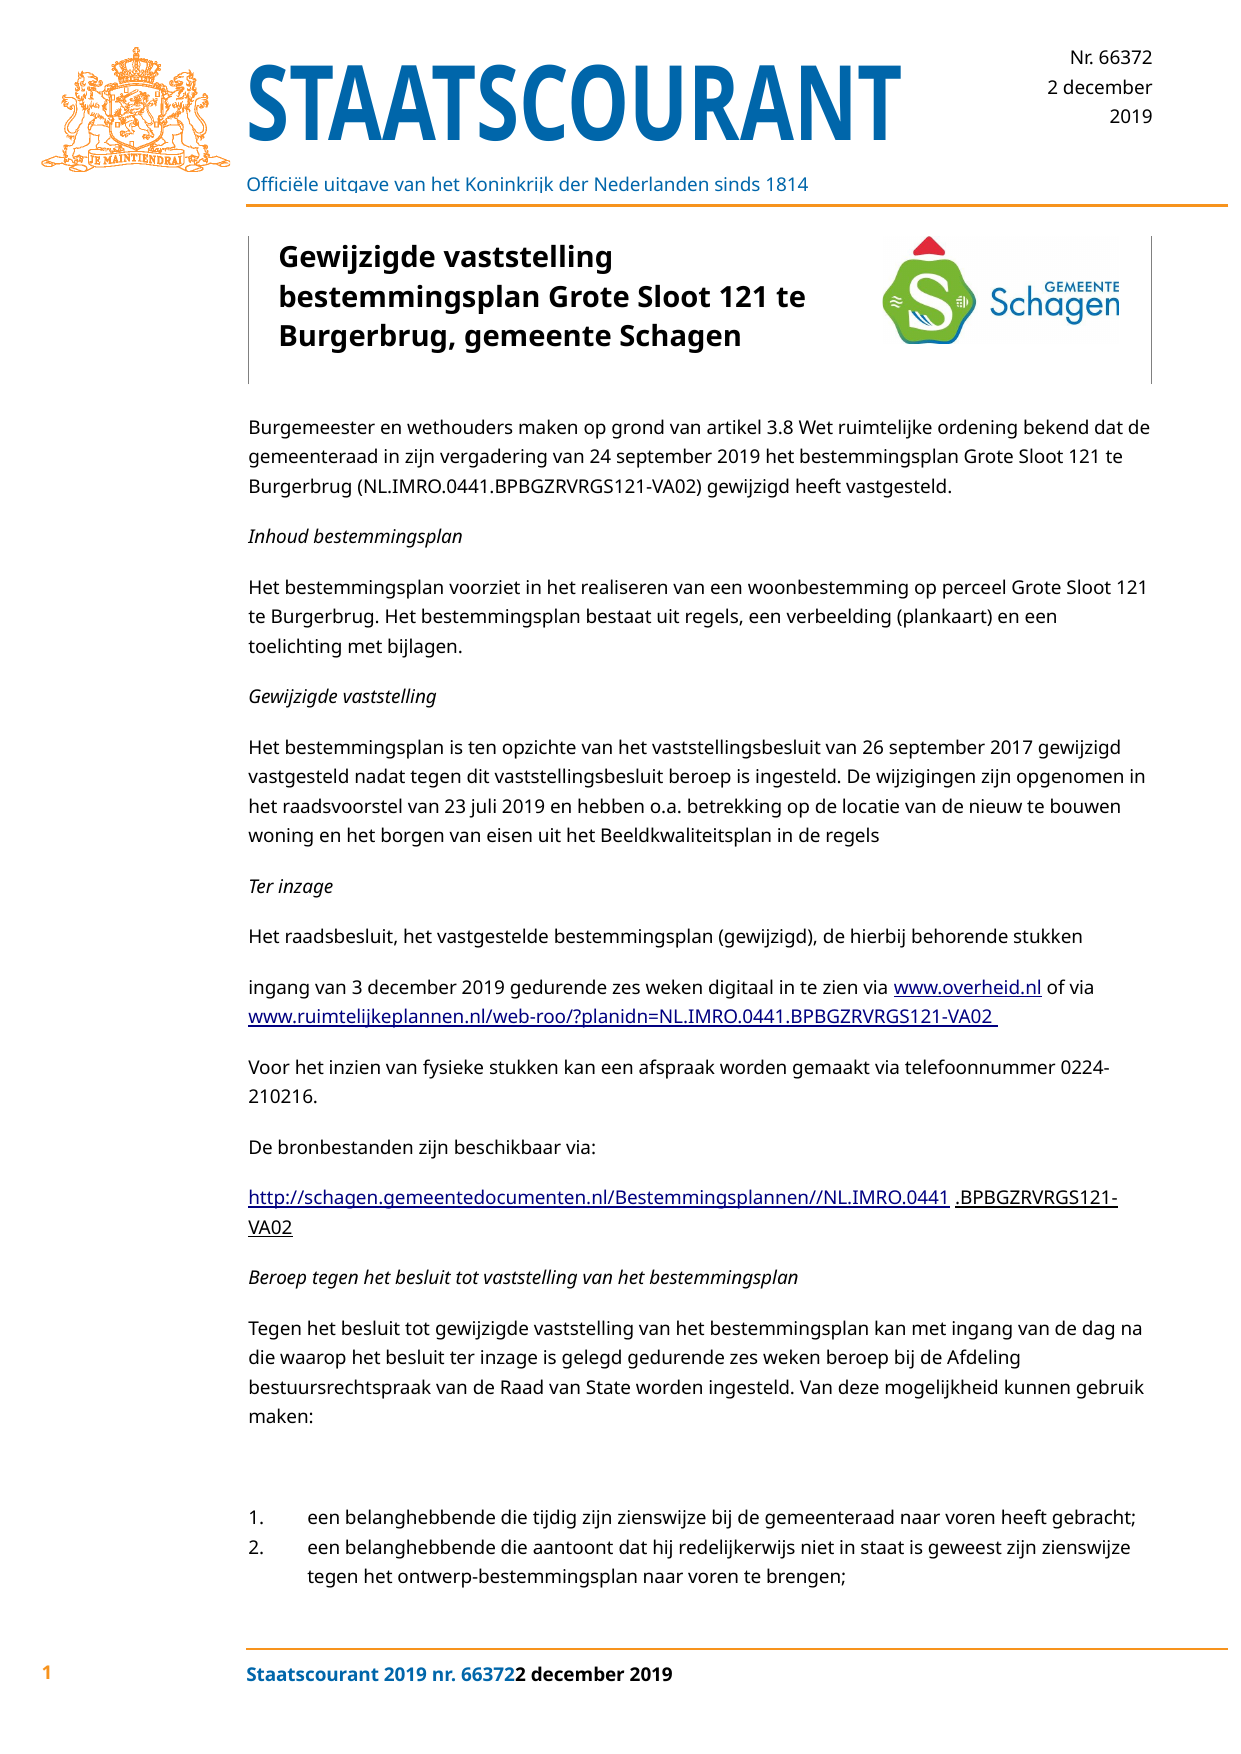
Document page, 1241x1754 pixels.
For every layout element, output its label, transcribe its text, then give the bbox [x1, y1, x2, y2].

list een belanghebbende die tijdig zijn zienswijze bij de gemeenteraad naar voren heeft gebracht; [248, 1504, 1152, 1530]
text Het bestemmingsplan is ten opzichte van het vaststellingsbesluit van 26 september 2017 gewijzigd vastgesteld nadat tegen dit vaststellingsbesluit beroep is ingesteld. De wijzigingen zijn opgenomen in het raadsvoorstel van 23 juli 2019 en hebben o.a. betrekking op de locatie van de nieuw te bouwen woning en het borgen van eisen uit het Beeldkwaliteitsplan in de regels [248, 734, 1152, 848]
text Gewijzigde vaststelling [248, 683, 1152, 709]
table_header [850, 236, 1151, 384]
text Inhoud bestemmingsplan [248, 523, 1152, 549]
table_header Gewijzigde vaststelling bestemmingsplan Grote Sloot 121 te Burgerbrug, gemeente Schagen [249, 236, 850, 384]
list een belanghebbende die aantoont dat hij redelijkerwijs niet in staat is geweest zijn zienswijze tegen het ontwerp-bestemmingsplan naar voren te brengen; [248, 1534, 1152, 1589]
text Het raadsbesluit, het vastgestelde bestemmingsplan (gewijzigd), de hierbij behorende stukken [248, 923, 1152, 949]
text http://schagen.gemeentedocumenten.nl/Bestemmingsplannen//NL.IMRO.0441 .BPBGZRVRGS121-VA02 [248, 1184, 1152, 1240]
text De bronbestanden zijn beschikbaar via: [248, 1134, 1152, 1160]
text Ter inzage [248, 873, 1152, 899]
text Beroep tegen het besluit tot vaststelling van het bestemmingsplan [248, 1264, 1152, 1290]
text Voor het inzien van fysieke stukken kan een afspraak worden gemaakt via telefoonnummer 0224-210216. [248, 1054, 1152, 1109]
text Burgemeester en wethouders maken op grond van artikel 3.8 Wet ruimtelijke ordening bekend dat de gemeenteraad in zijn vergadering van 24 september 2019 het bestemmingsplan Grote Sloot 121 te Burgerbrug (NL.IMRO.0441.BPBGZRVRGS121-VA02) gewijzigd heeft vastgesteld. [248, 414, 1152, 499]
text ingang van 3 december 2019 gedurende zes weken digitaal in te zien via www.overheid.nl of via www.ruimtelijkeplannen.nl/web-roo/?planidn=NL.IMRO.0441.BPBGZRVRGS121-VA02 [248, 974, 1152, 1029]
picture [41, 47, 231, 172]
text Tegen het besluit tot gewijzigde vaststelling van het bestemmingsplan kan met ingang van de dag na die waarop het besluit ter inzage is gelegd gedurende zes weken beroep bij de Afdeling bestuursrechtspraak van de Raad van State worden ingesteld. Van deze mogelijkheid kunnen gebruik maken: [248, 1315, 1152, 1429]
text Het bestemmingsplan voorziet in het realiseren van een woonbestemming op perceel Grote Sloot 121 te Burgerbrug. Het bestemmingsplan bestaat uit regels, een verbeelding (plankaart) en een toelichting met bijlagen. [248, 574, 1152, 659]
picture [882, 236, 1119, 344]
